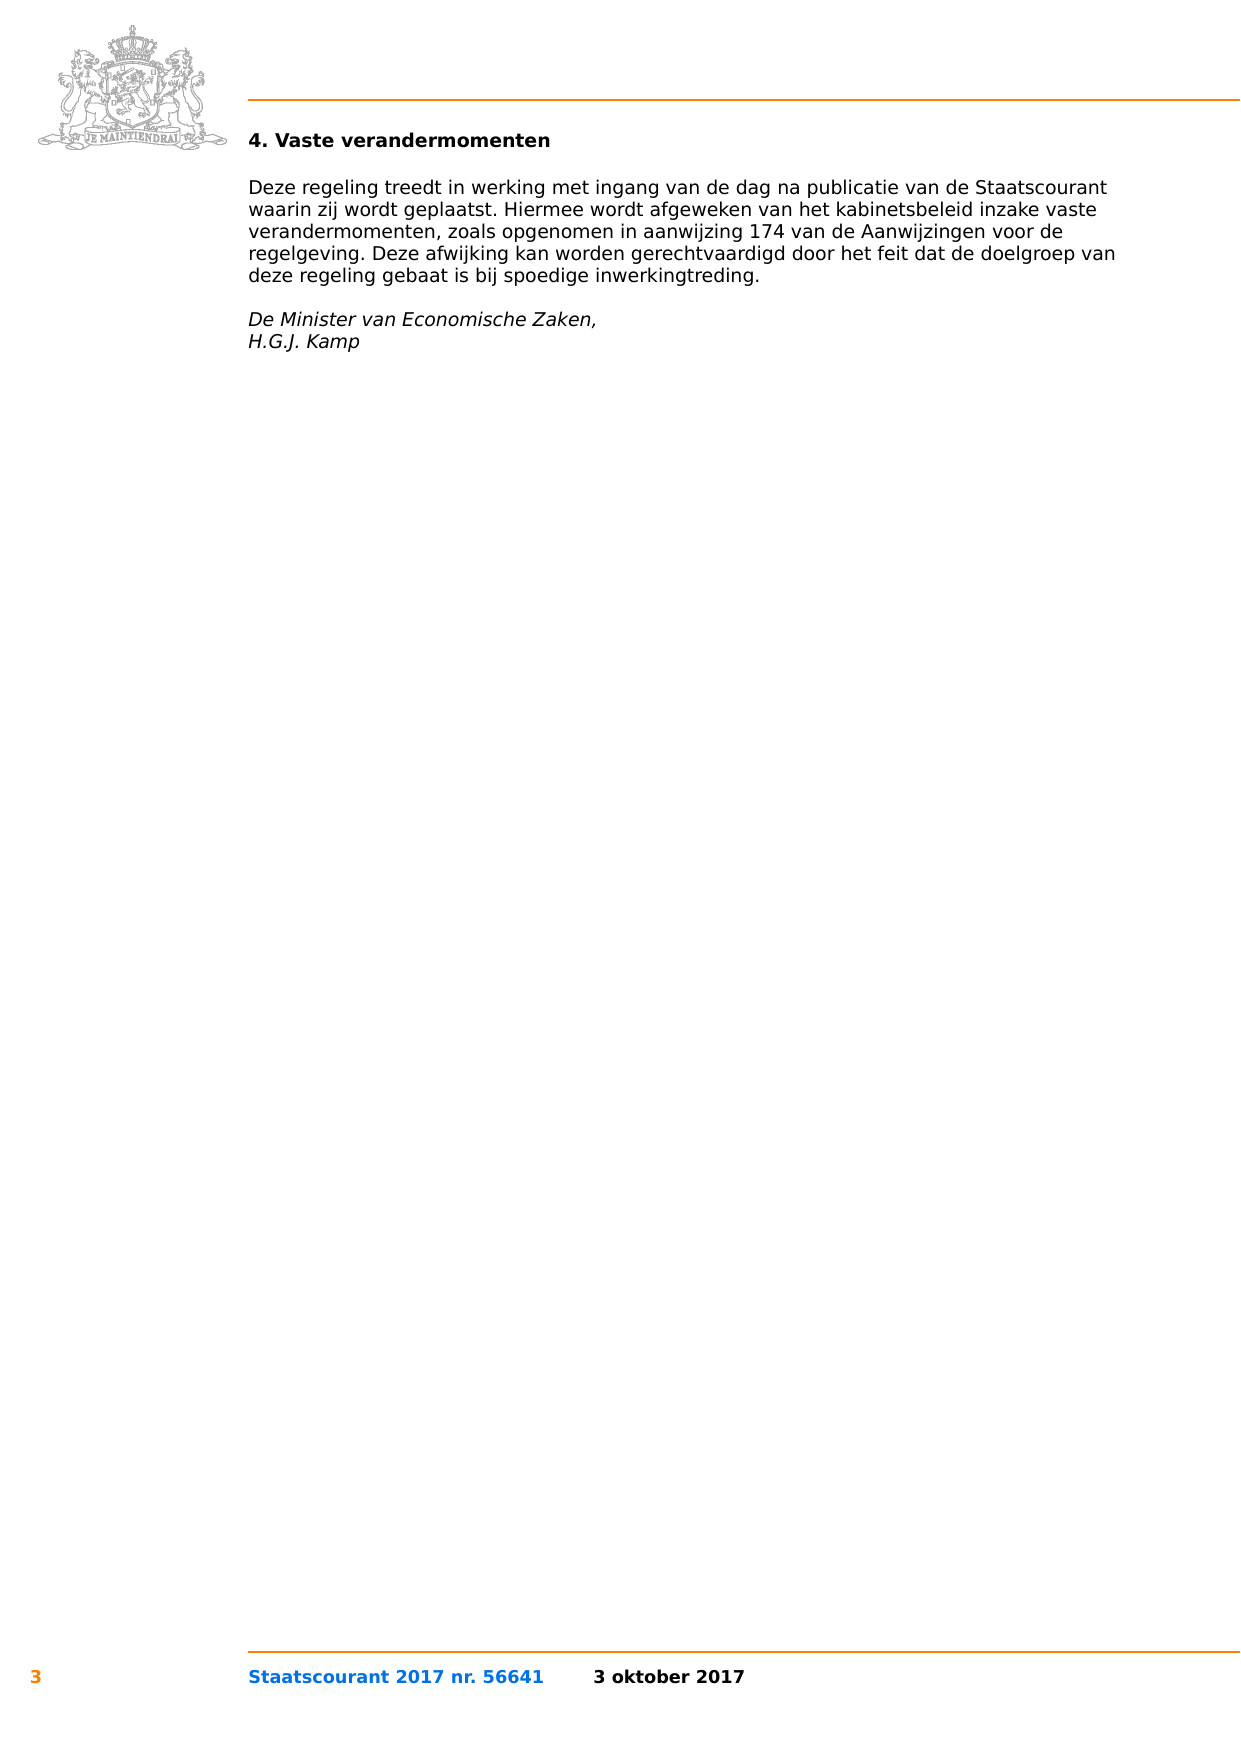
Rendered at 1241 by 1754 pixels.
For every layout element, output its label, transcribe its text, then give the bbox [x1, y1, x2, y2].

text De Minister van Economische Zaken, H.G.J. Kamp [248, 309, 1163, 353]
text Deze regeling treedt in werking met ingang van de dag na publicatie van de Staatscourant waarin zij wordt geplaatst. Hiermee wordt afgeweken van het kabinetsbeleid inzake vaste verandermomenten, zoals opgenomen in aanwijzing 174 van de Aanwijzingen voor de regelgeving. Deze afwijking kan worden gerechtvaardigd door het feit dat de doelgroep van deze regeling gebaat is bij spoedige inwerkingtreding. [248, 177, 1163, 287]
picture [38, 25, 227, 150]
subtitle 4. Vaste verandermomenten [248, 130, 1163, 152]
